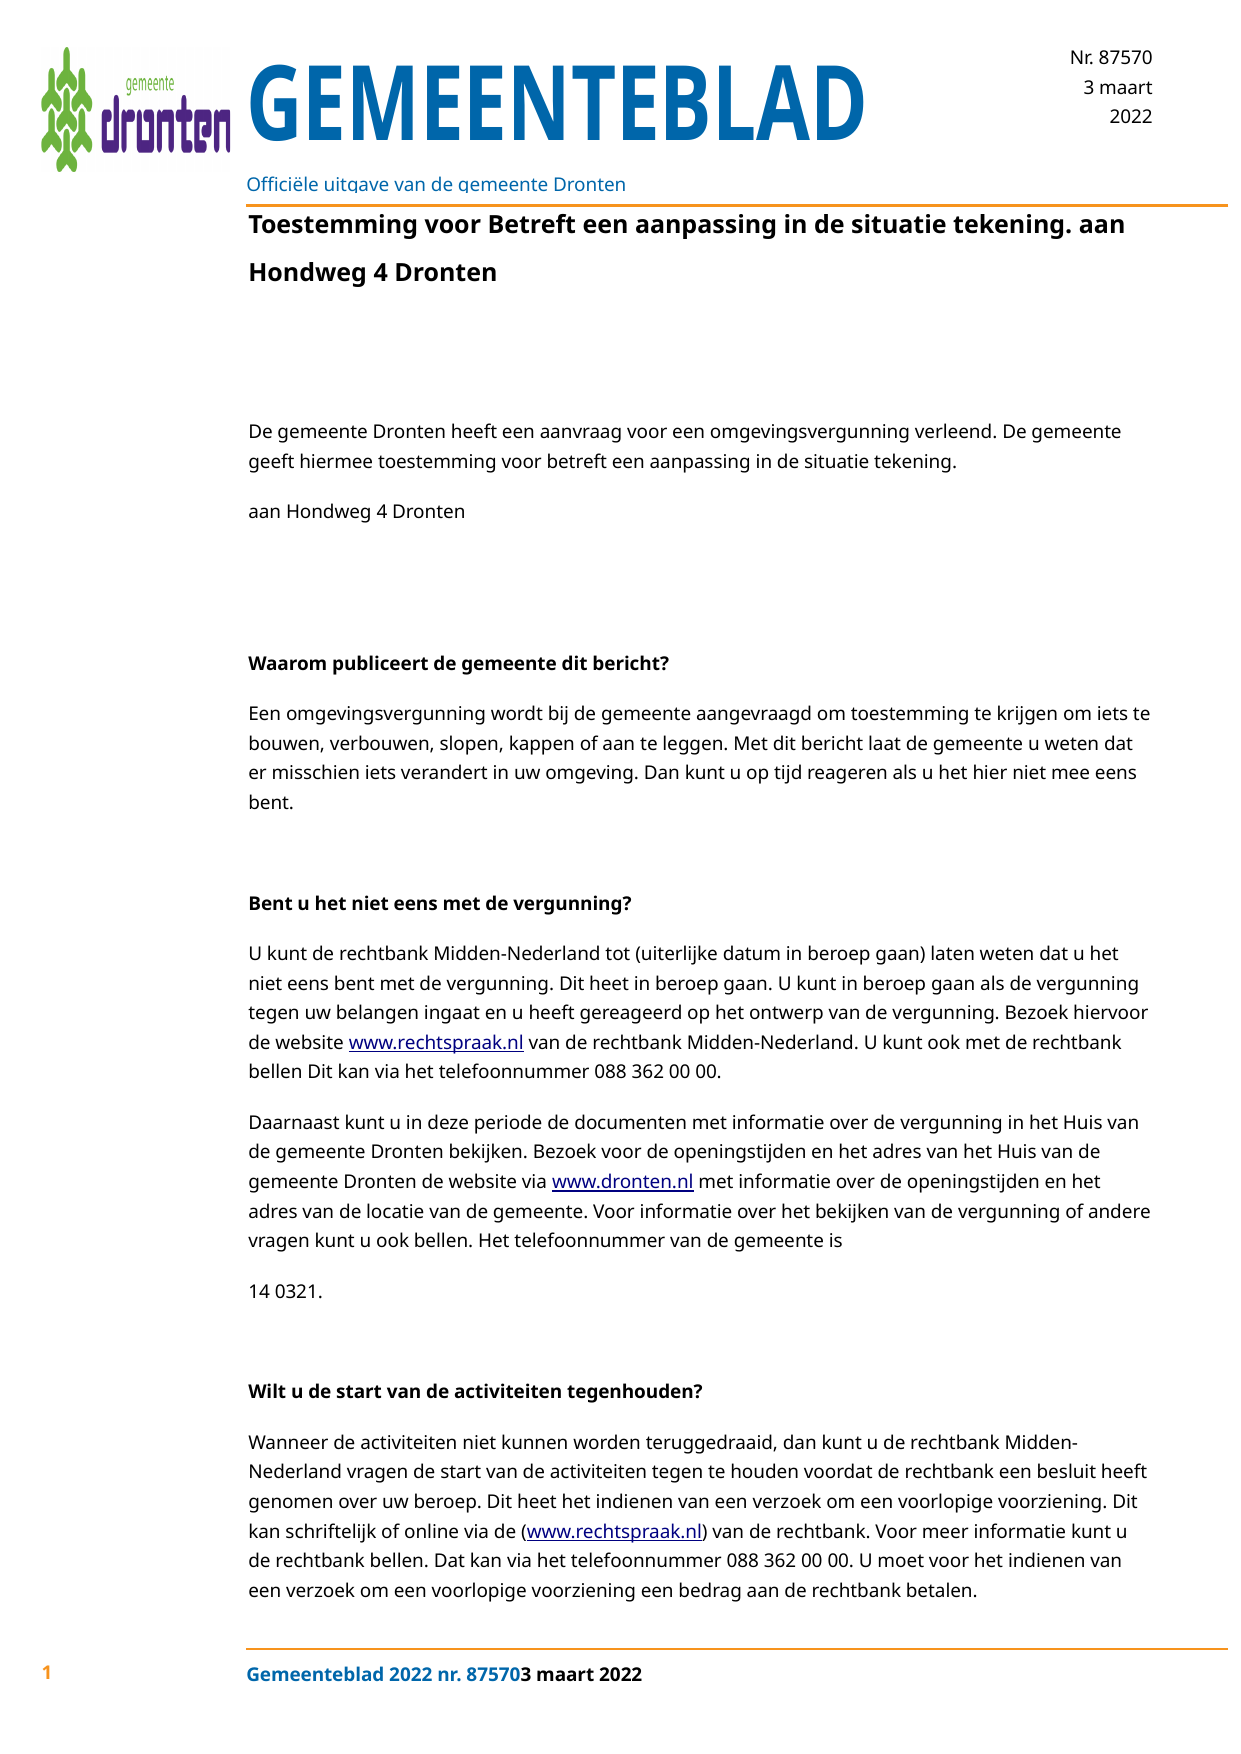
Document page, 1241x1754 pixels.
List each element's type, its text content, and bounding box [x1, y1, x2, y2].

text Daarnaast kunt u in deze periode de documenten met informatie over de vergunning in het Huis van de gemeente Dronten bekijken. Bezoek voor de openingstijden en het adres van het Huis van de gemeente Dronten de website via www.dronten.nl met informatie over de openingstijden en het adres van de locatie van de gemeente. Voor informatie over het bekijken van de vergunning of andere vragen kunt u ook bellen. Het telefoonnummer van de gemeente is [248, 1109, 1152, 1253]
text 14 0321. [248, 1278, 1152, 1304]
text Waarom publiceert de gemeente dit bericht? [248, 650, 1152, 676]
text Wilt u de start van de activiteiten tegenhouden? [248, 1379, 1152, 1404]
text De gemeente Dronten heeft een aanvraag voor een omgevingsvergunning verleend. De gemeente geeft hiermee toestemming voor betreft een aanpassing in de situatie tekening. [248, 419, 1152, 474]
text Toestemming voor Betreft een aanpassing in de situatie tekening. aan Hondweg 4 Dronten [248, 207, 1152, 288]
picture [41, 47, 231, 172]
text Wanneer de activiteiten niet kunnen worden teruggedraaid, dan kunt u de rechtbank Midden-Nederland vragen de start van de activiteiten tegen te houden voordat de rechtbank een besluit heeft genomen over uw beroep. Dit heet het indienen van een verzoek om een voorlopige voorziening. Dit kan schriftelijk of online via de (www.rechtspraak.nl) van de rechtbank. Voor meer informatie kunt u de rechtbank bellen. Dat kan via het telefoonnummer 088 362 00 00. U moet voor het indienen van een verzoek om een voorlopige voorziening een bedrag aan de rechtbank betalen. [248, 1429, 1152, 1603]
text U kunt de rechtbank Midden-Nederland tot (uiterlijke datum in beroep gaan) laten weten dat u het niet eens bent met de vergunning. Dit heet in beroep gaan. U kunt in beroep gaan als de vergunning tegen uw belangen ingaat en u heeft gereageerd op het ontwerp van de vergunning. Bezoek hiervoor de website www.rechtspraak.nl van de rechtbank Midden-Nederland. U kunt ook met de rechtbank bellen Dit kan via het telefoonnummer 088 362 00 00. [248, 940, 1152, 1084]
text Bent u het niet eens met de vergunning? [248, 890, 1152, 916]
text Een omgevingsvergunning wordt bij de gemeente aangevraagd om toestemming te krijgen om iets te bouwen, verbouwen, slopen, kappen of aan te leggen. Met dit bericht laat de gemeente u weten dat er misschien iets verandert in uw omgeving. Dan kunt u op tijd reageren als u het hier niet mee eens bent. [248, 700, 1152, 815]
text aan Hondweg 4 Dronten [248, 499, 1152, 524]
